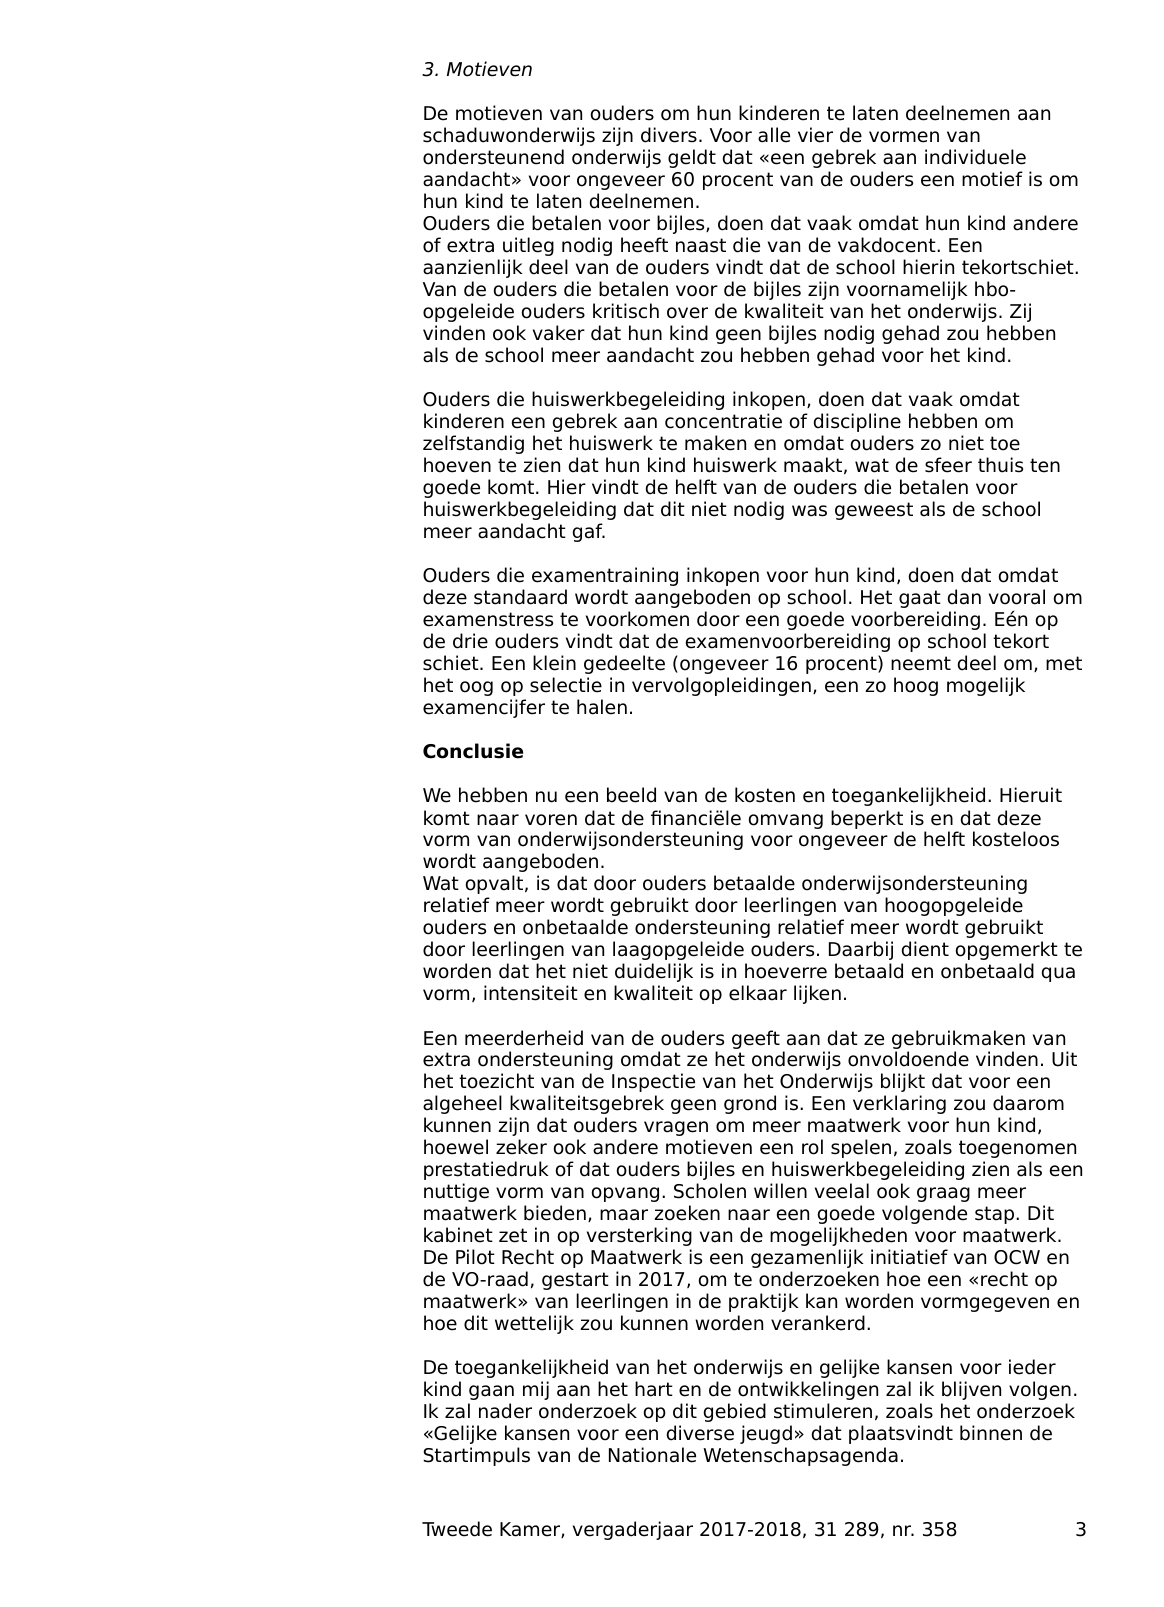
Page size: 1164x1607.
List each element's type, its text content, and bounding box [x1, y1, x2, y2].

subtitle 3. Motieven [422, 59, 1087, 81]
text Ouders die huiswerkbegeleiding inkopen, doen dat vaak omdat kinderen een gebrek aan concentratie of discipline hebben om zelfstandig het huiswerk te maken en omdat ouders zo niet toe hoeven te zien dat hun kind huiswerk maakt, wat de sfeer thuis ten goede komt. Hier vindt de helft van de ouders die betalen voor huiswerkbegeleiding dat dit niet nodig was geweest als de school meer aandacht gaf. [422, 389, 1087, 543]
text Een meerderheid van de ouders geeft aan dat ze gebruikmaken van extra ondersteuning omdat ze het onderwijs onvoldoende vinden. Uit het toezicht van de Inspectie van het Onderwijs blijkt dat voor een algeheel kwaliteitsgebrek geen grond is. Een verklaring zou daarom kunnen zijn dat ouders vragen om meer maatwerk voor hun kind, hoewel zeker ook andere motieven een rol spelen, zoals toegenomen prestatiedruk of dat ouders bijles en huiswerkbegeleiding zien als een nuttige vorm van opvang. Scholen willen veelal ook graag meer maatwerk bieden, maar zoeken naar een goede volgende stap. Dit kabinet zet in op versterking van de mogelijkheden voor maatwerk. De Pilot Recht op Maatwerk is een gezamenlijk initiatief van OCW en de VO-raad, gestart in 2017, om te onderzoeken hoe een «recht op maatwerk» van leerlingen in de praktijk kan worden vormgegeven en hoe dit wettelijk zou kunnen worden verankerd. [422, 1027, 1087, 1335]
text Wat opvalt, is dat door ouders betaalde onderwijsondersteuning relatief meer wordt gebruikt door leerlingen van hoogopgeleide ouders en onbetaalde ondersteuning relatief meer wordt gebruikt door leerlingen van laagopgeleide ouders. Daarbij dient opgemerkt te worden dat het niet duidelijk is in hoeverre betaald en onbetaald qua vorm, intensiteit en kwaliteit op elkaar lijken. [422, 873, 1087, 1005]
subtitle Conclusie [422, 741, 1087, 763]
text Ouders die examentraining inkopen voor hun kind, doen dat omdat deze standaard wordt aangeboden op school. Het gaat dan vooral om examenstress te voorkomen door een goede voorbereiding. Eén op de drie ouders vindt dat de examenvoorbereiding op school tekort schiet. Een klein gedeelte (ongeveer 16 procent) neemt deel om, met het oog op selectie in vervolgopleidingen, een zo hoog mogelijk examencijfer te halen. [422, 565, 1087, 719]
text Ouders die betalen voor bijles, doen dat vaak omdat hun kind andere of extra uitleg nodig heeft naast die van de vakdocent. Een aanzienlijk deel van de ouders vindt dat de school hierin tekortschiet. Van de ouders die betalen voor de bijles zijn voornamelijk hbo-opgeleide ouders kritisch over de kwaliteit van het onderwijs. Zij vinden ook vaker dat hun kind geen bijles nodig gehad zou hebben als de school meer aandacht zou hebben gehad voor het kind. [422, 213, 1087, 367]
text De toegankelijkheid van het onderwijs en gelijke kansen voor ieder kind gaan mij aan het hart en de ontwikkelingen zal ik blijven volgen. Ik zal nader onderzoek op dit gebied stimuleren, zoals het onderzoek «Gelijke kansen voor een diverse jeugd» dat plaatsvindt binnen de Startimpuls van de Nationale Wetenschapsagenda. [422, 1357, 1087, 1467]
text De motieven van ouders om hun kinderen te laten deelnemen aan schaduwonderwijs zijn divers. Voor alle vier de vormen van ondersteunend onderwijs geldt dat «een gebrek aan individuele aandacht» voor ongeveer 60 procent van de ouders een motief is om hun kind te laten deelnemen. [422, 103, 1087, 213]
text We hebben nu een beeld van de kosten en toegankelijkheid. Hieruit komt naar voren dat de financiële omvang beperkt is en dat deze vorm van onderwijsondersteuning voor ongeveer de helft kosteloos wordt aangeboden. [422, 785, 1087, 873]
